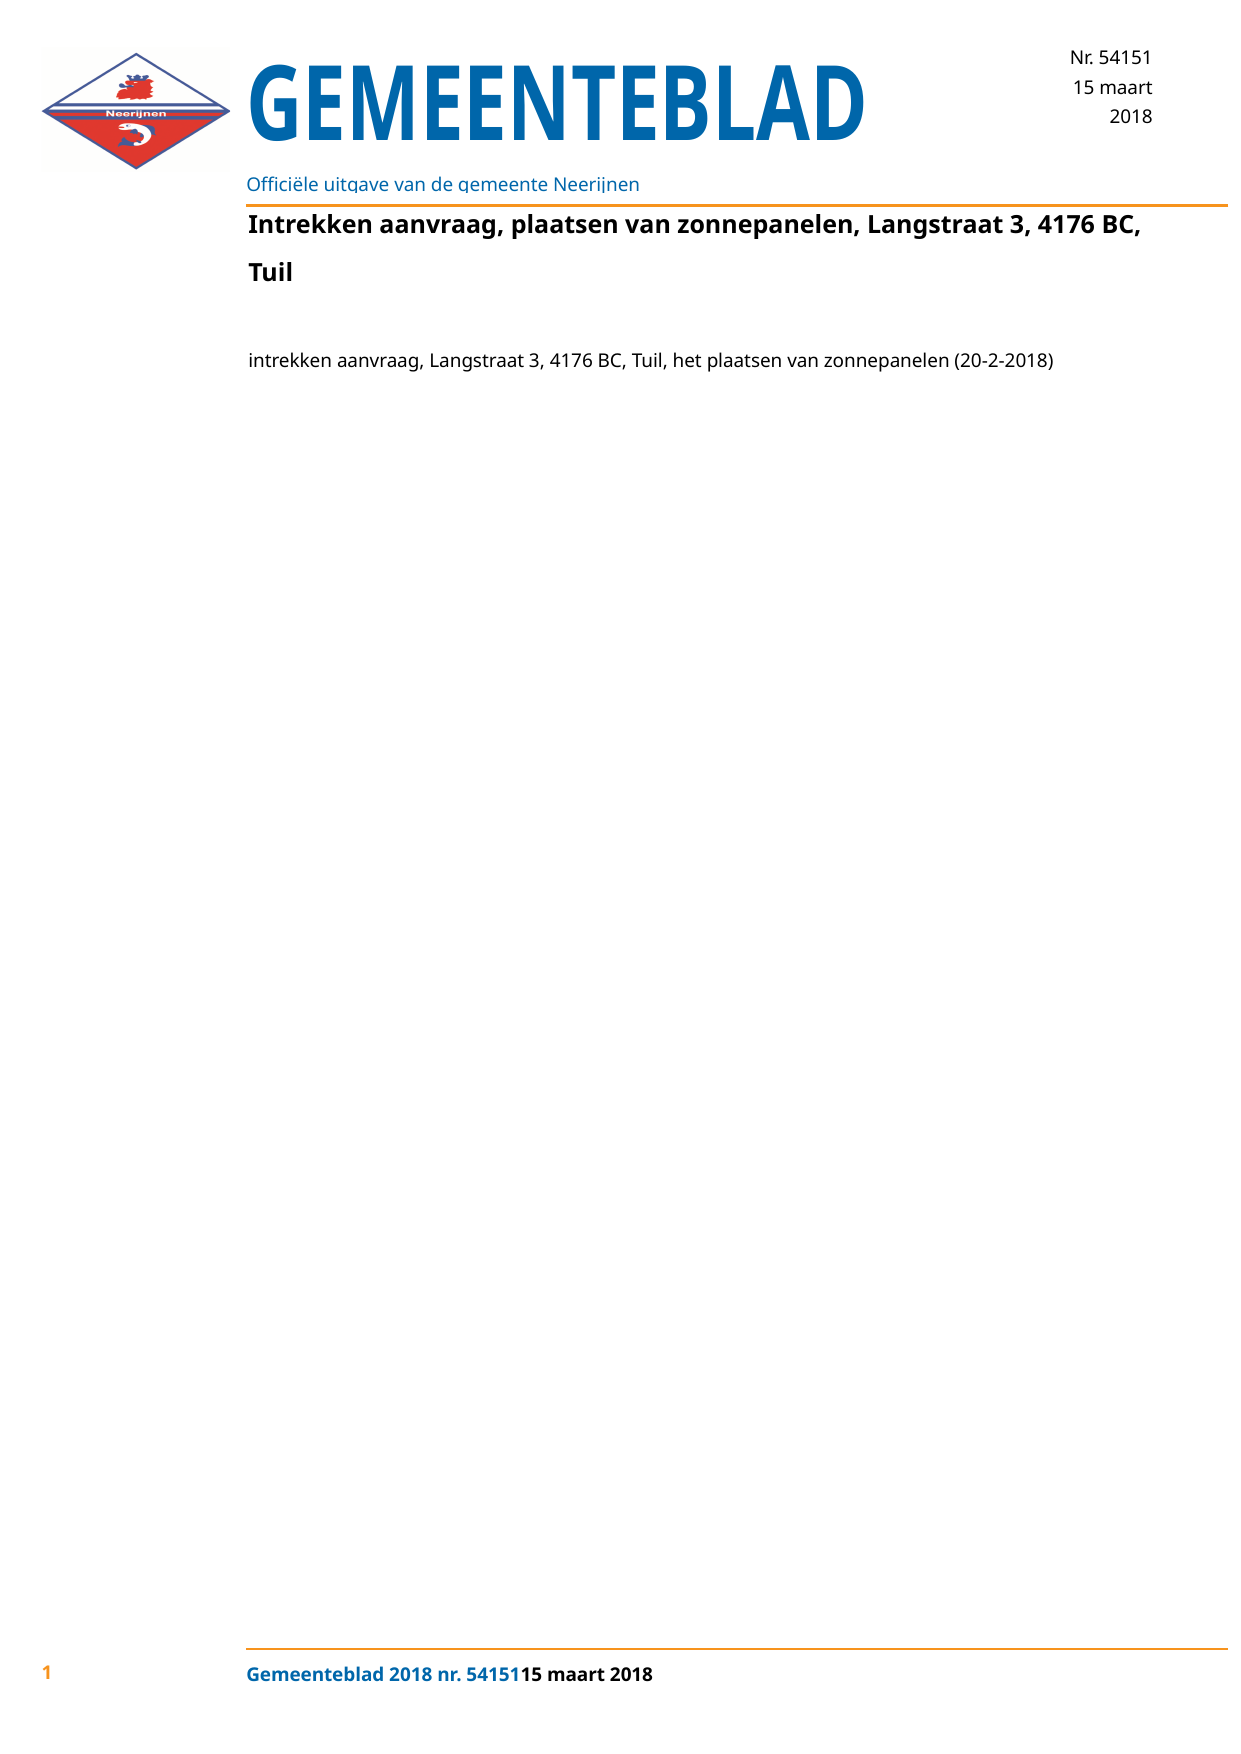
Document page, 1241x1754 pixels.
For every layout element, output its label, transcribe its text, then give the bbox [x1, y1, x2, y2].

picture [41, 47, 231, 172]
text Intrekken aanvraag, plaatsen van zonnepanelen, Langstraat 3, 4176 BC, Tuil [248, 207, 1152, 288]
table_header intrekken aanvraag, Langstraat 3, 4176 BC, Tuil, het plaatsen van zonnepanelen (20-2-2018) [248, 348, 1152, 373]
